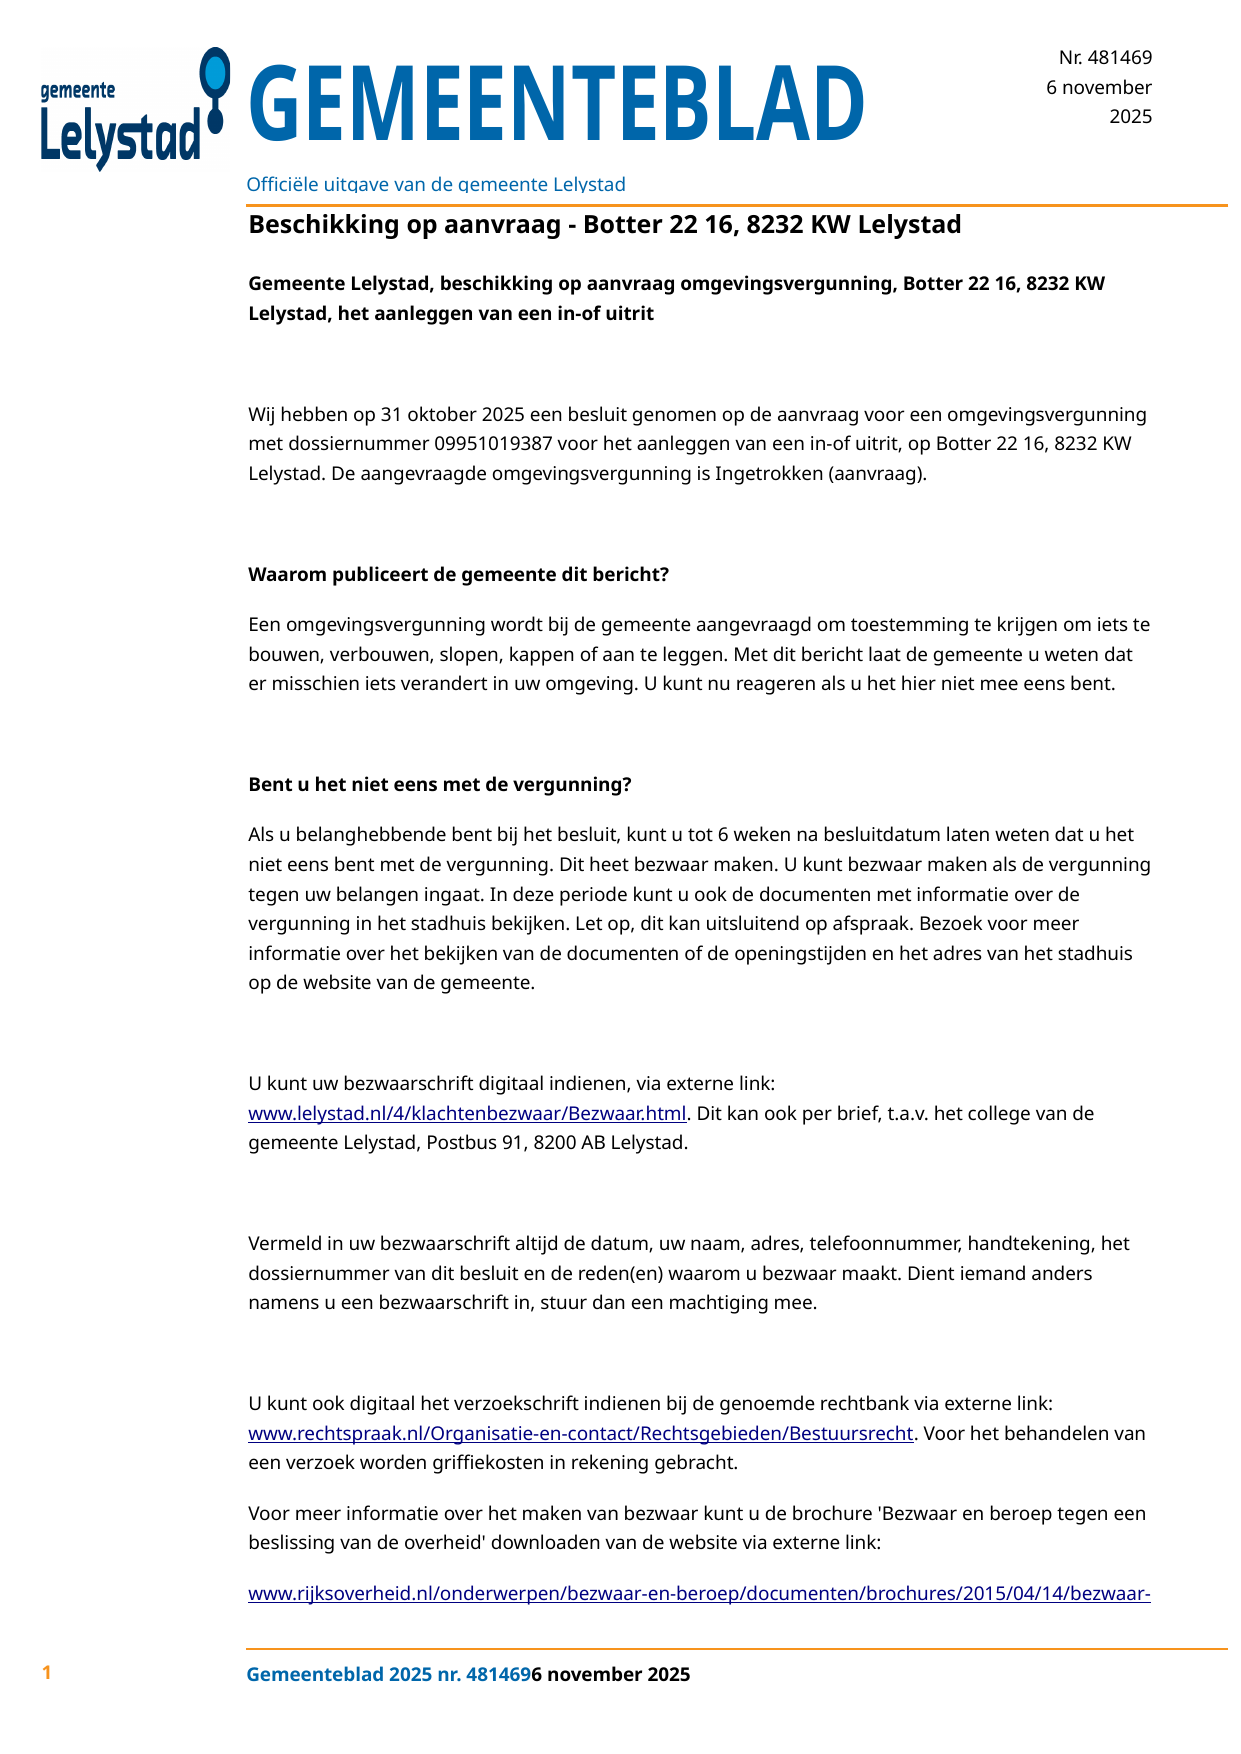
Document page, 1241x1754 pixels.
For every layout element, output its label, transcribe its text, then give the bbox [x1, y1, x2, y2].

text Vermeld in uw bezwaarschrift altijd de datum, uw naam, adres, telefoonnummer, handtekening, het dossiernummer van dit besluit en de reden(en) waarom u bezwaar maakt. Dient iemand anders namens u een bezwaarschrift in, stuur dan een machtiging mee. [248, 1230, 1152, 1315]
text Een omgevingsvergunning wordt bij de gemeente aangevraagd om toestemming te krijgen om iets te bouwen, verbouwen, slopen, kappen of aan te leggen. Met dit bericht laat de gemeente u weten dat er misschien iets verandert in uw omgeving. U kunt nu reageren als u het hier niet mee eens bent. [248, 611, 1152, 696]
picture [41, 47, 231, 172]
text www.rijksoverheid.nl/onderwerpen/bezwaar-en-beroep/documenten/brochures/2015/04/14/bezwaar- [248, 1580, 1152, 1606]
text Gemeente Lelystad, beschikking op aanvraag omgevingsvergunning, Botter 22 16, 8232 KW Lelystad, het aanleggen van een in-of uitrit [248, 270, 1152, 326]
text Als u belanghebbende bent bij het besluit, kunt u tot 6 weken na besluitdatum laten weten dat u het niet eens bent met de vergunning. Dit heet bezwaar maken. U kunt bezwaar maken als de vergunning tegen uw belangen ingaat. In deze periode kunt u ook de documenten met informatie over de vergunning in het stadhuis bekijken. Let op, dit kan uitsluitend op afspraak. Bezoek voor meer informatie over het bekijken van de documenten of de openingstijden en het adres van het stadhuis op de website van de gemeente. [248, 822, 1152, 995]
text Beschikking op aanvraag - Botter 22 16, 8232 KW Lelystad [248, 207, 1152, 241]
text U kunt ook digitaal het verzoekschrift indienen bij de genoemde rechtbank via externe link: www.rechtspraak.nl/Organisatie-en-contact/Rechtsgebieden/Bestuursrecht. Voor het behandelen van een verzoek worden griffiekosten in rekening gebracht. [248, 1390, 1152, 1475]
text Bent u het niet eens met de vergunning? [248, 771, 1152, 797]
text Wij hebben op 31 oktober 2025 een besluit genomen op de aanvraag voor een omgevingsvergunning met dossiernummer 09951019387 voor het aanleggen van een in-of uitrit, op Botter 22 16, 8232 KW Lelystad. De aangevraagde omgevingsvergunning is Ingetrokken (aanvraag). [248, 401, 1152, 486]
text U kunt uw bezwaarschrift digitaal indienen, via externe link: www.lelystad.nl/4/klachtenbezwaar/Bezwaar.html. Dit kan ook per brief, t.a.v. het college van de gemeente Lelystad, Postbus 91, 8200 AB Lelystad. [248, 1070, 1152, 1155]
text Waarom publiceert de gemeente dit bericht? [248, 561, 1152, 586]
text Voor meer informatie over het maken van bezwaar kunt u de brochure 'Bezwaar en beroep tegen een beslissing van de overheid' downloaden van de website via externe link: [248, 1500, 1152, 1555]
